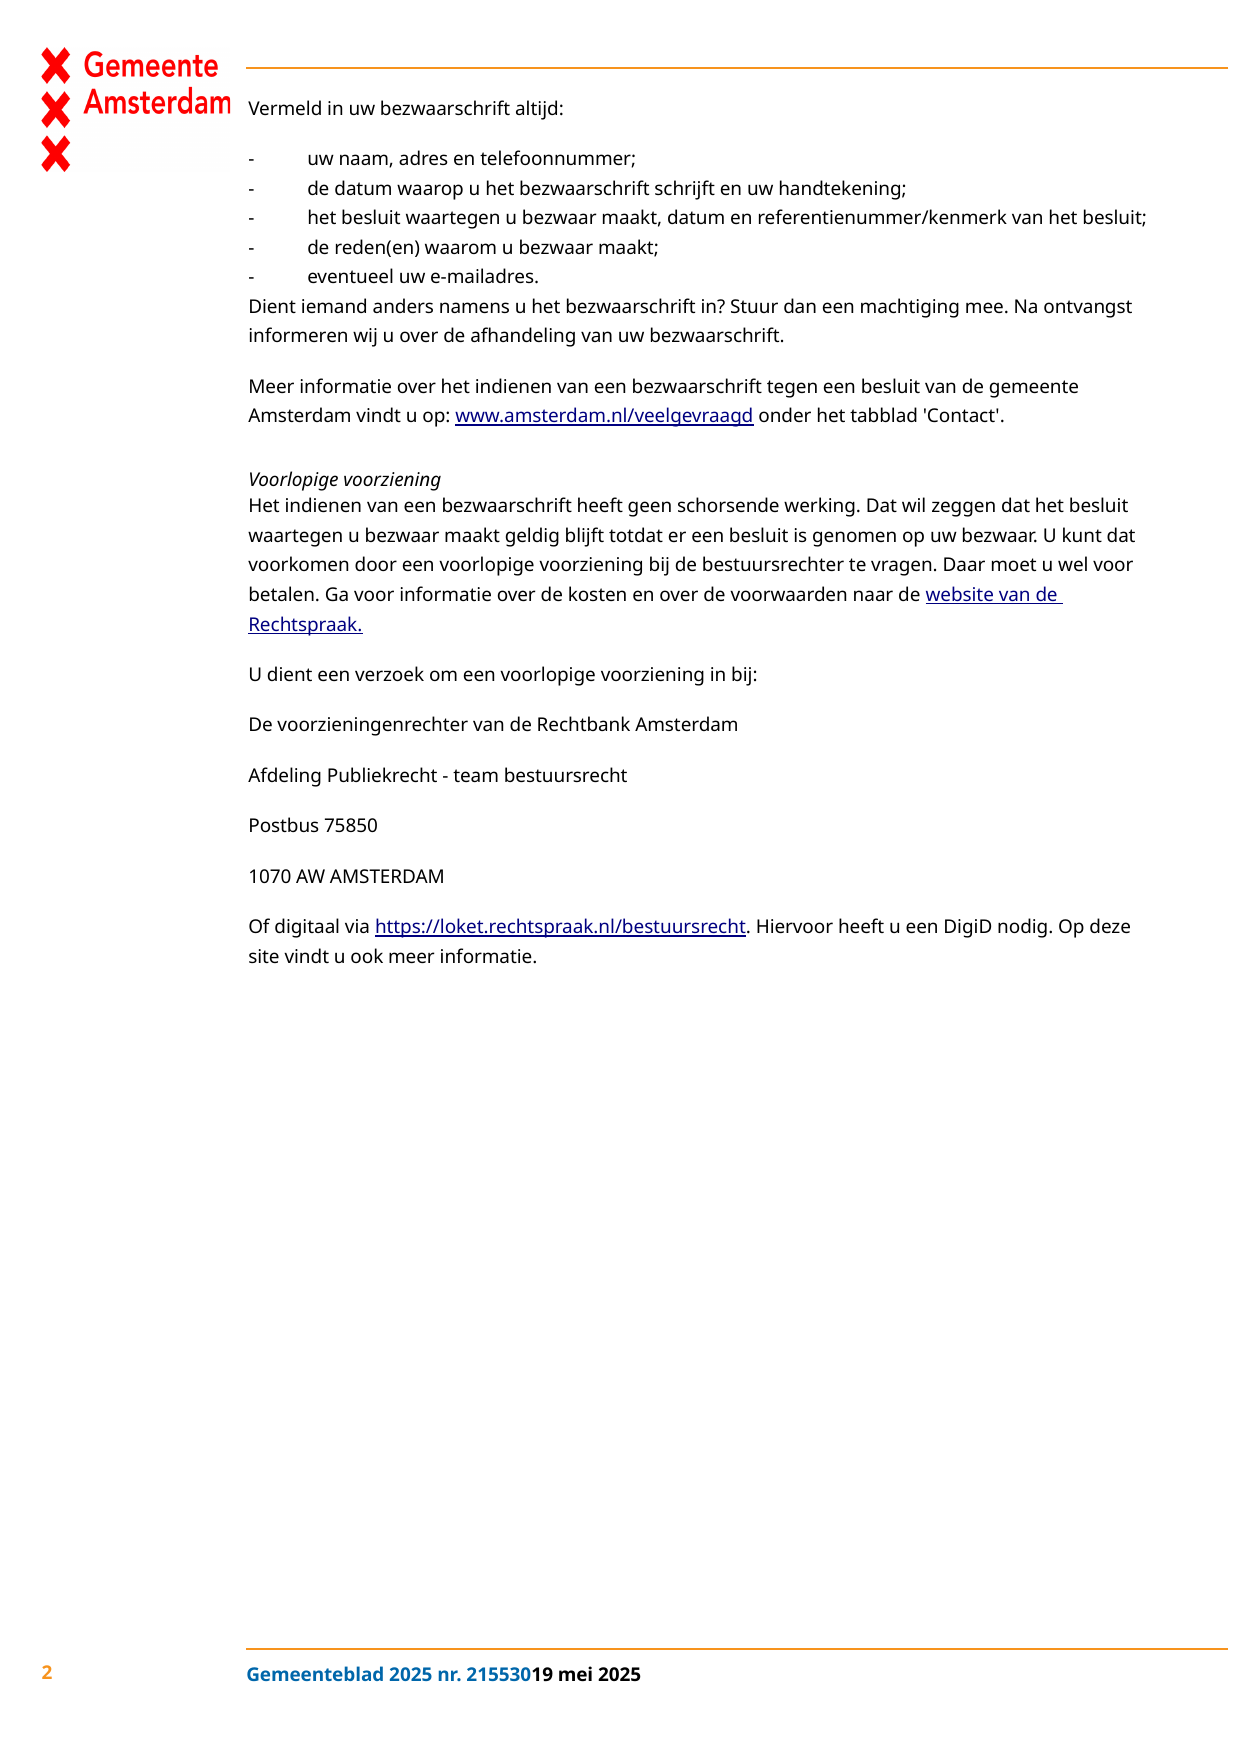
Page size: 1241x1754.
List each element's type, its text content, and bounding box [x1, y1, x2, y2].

text Of digitaal via https://loket.rechtspraak.nl/bestuursrecht. Hiervoor heeft u een DigiD nodig. Op deze site vindt u ook meer informatie. [248, 913, 1152, 968]
text Postbus 75850 [248, 812, 1152, 838]
list eventueel uw e-mailadres. [248, 263, 1152, 289]
text Voorlopige voorziening [248, 467, 1152, 492]
text Vermeld in uw bezwaarschrift altijd: [248, 95, 1152, 121]
picture [41, 47, 231, 172]
text U dient een verzoek om een voorlopige voorziening in bij: [248, 661, 1152, 687]
text Meer informatie over het indienen van een bezwaarschrift tegen een besluit van de gemeente Amsterdam vindt u op: www.amsterdam.nl/veelgevraagd onder het tabblad 'Contact'. [248, 373, 1152, 428]
list de datum waarop u het bezwaarschrift schrijft en uw handtekening; [248, 175, 1152, 201]
list de reden(en) waarom u bezwaar maakt; [248, 234, 1152, 260]
text 1070 AW AMSTERDAM [248, 863, 1152, 888]
list het besluit waartegen u bezwaar maakt, datum en referentienummer/kenmerk van het besluit; [248, 204, 1152, 230]
text Het indienen van een bezwaarschrift heeft geen schorsende werking. Dat wil zeggen dat het besluit waartegen u bezwaar maakt geldig blijft totdat er een besluit is genomen op uw bezwaar. U kunt dat voorkomen door een voorlopige voorziening bij de bestuursrechter te vragen. Daar moet u wel voor betalen. Ga voor informatie over de kosten en over de voorwaarden naar de website van de Rechtspraak. [248, 492, 1152, 636]
list uw naam, adres en telefoonnummer; [248, 145, 1152, 171]
text De voorzieningenrechter van de Rechtbank Amsterdam [248, 712, 1152, 737]
text Dient iemand anders namens u het bezwaarschrift in? Stuur dan een machtiging mee. Na ontvangst informeren wij u over de afhandeling van uw bezwaarschrift. [248, 293, 1152, 348]
text Afdeling Publiekrecht - team bestuursrecht [248, 762, 1152, 788]
